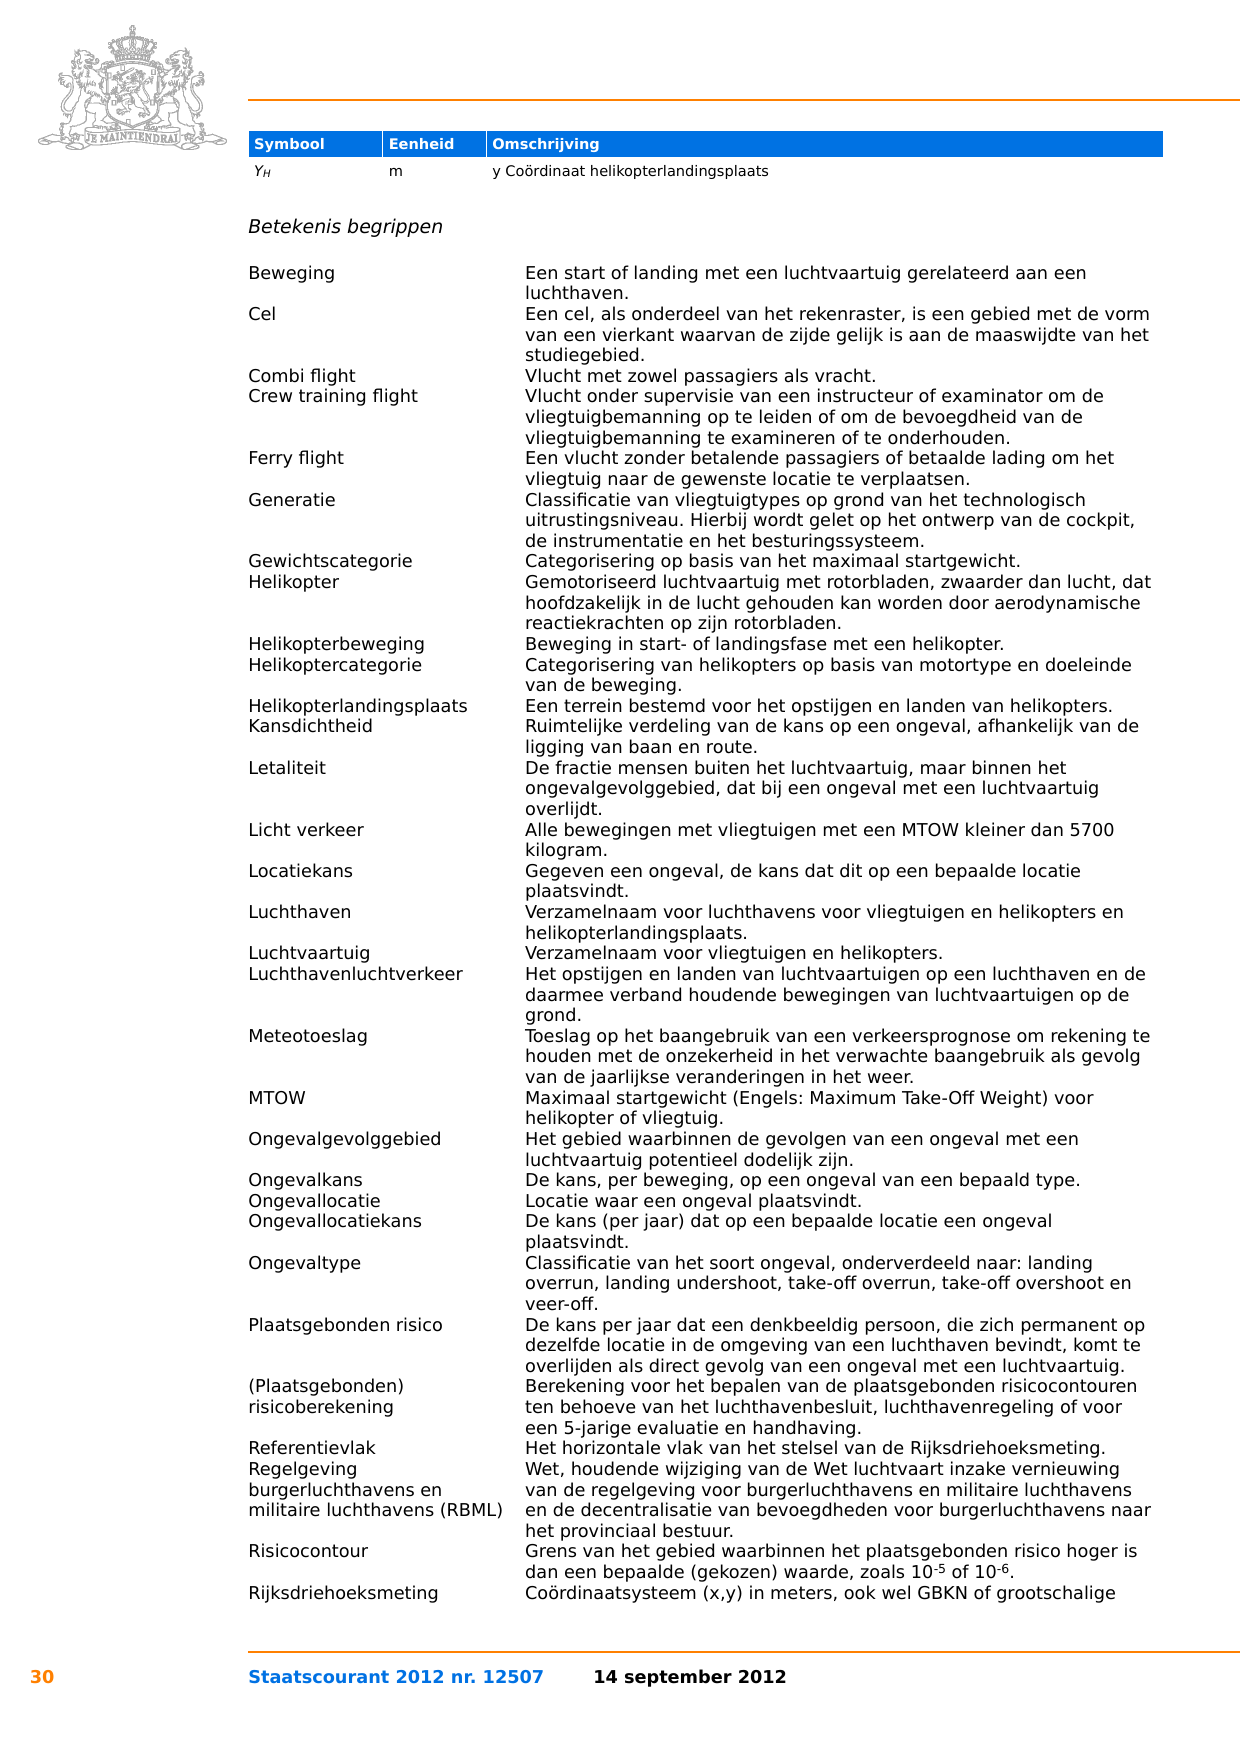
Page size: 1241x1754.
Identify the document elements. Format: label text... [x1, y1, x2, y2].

table_cell Ferry flight [248, 448, 519, 489]
table_cell Het opstijgen en landen van luchtvaartuigen op een luchthaven en de daarmee verband houdende bewegingen van luchtvaartuigen op de grond. [519, 964, 1163, 1026]
table_cell Vlucht met zowel passagiers als vracht. [519, 366, 1163, 386]
table_cell Helikopterbeweging [248, 634, 519, 654]
table_cell De kans per jaar dat een denkbeeldig persoon, die zich permanent op dezelfde locatie in de omgeving van een luchthaven bevindt, komt te overlijden als direct gevolg van een ongeval met een luchtvaartuig. [519, 1315, 1163, 1376]
table_cell Risicocontour [248, 1541, 519, 1583]
table_cell Wet, houdende wijziging van de Wet luchtvaart inzake vernieuwing van de regelgeving voor burgerluchthavens en militaire luchthavens en de decentralisatie van bevoegdheden voor burgerluchthavens naar het provinciaal bestuur. [519, 1459, 1163, 1541]
table_cell Plaatsgebonden risico [248, 1315, 519, 1376]
table_header Een start of landing met een luchtvaartuig gerelateerd aan een luchthaven. [519, 263, 1163, 304]
table_cell Ongevallocatie [248, 1191, 519, 1211]
table_cell Meteotoeslag [248, 1026, 519, 1088]
table_cell Helikoptercategorie [248, 655, 519, 696]
table_cell m [383, 158, 486, 185]
table_cell Luchtvaartuig [248, 943, 519, 964]
table_cell Coördinaatsysteem (x,y) in meters, ook wel GBKN of grootschalige [519, 1583, 1163, 1603]
table_cell Combi flight [248, 366, 519, 386]
table_cell Categorisering op basis van het maximaal startgewicht. [519, 551, 1163, 572]
table_cell Classificatie van het soort ongeval, onderverdeeld naar: landing overrun, landing undershoot, take-off overrun, take-off overshoot en veer-off. [519, 1253, 1163, 1314]
table_cell Een terrein bestemd voor het opstijgen en landen van helikopters. [519, 696, 1163, 716]
table_cell Maximaal startgewicht (Engels: Maximum Take-Off Weight) voor helikopter of vliegtuig. [519, 1088, 1163, 1129]
table_cell Een vlucht zonder betalende passagiers of betaalde lading om het vliegtuig naar de gewenste locatie te verplaatsen. [519, 448, 1163, 489]
table_cell Cel [248, 304, 519, 366]
table_cell Kansdichtheid [248, 716, 519, 758]
table_cell Ongevalkans [248, 1170, 519, 1191]
table_cell Alle bewegingen met vliegtuigen met een MTOW kleiner dan 5700 kilogram. [519, 820, 1163, 861]
table_cell Rijksdriehoeksmeting [248, 1583, 519, 1603]
table_cell Helikopter [248, 572, 519, 634]
table_cell Letaliteit [248, 758, 519, 819]
table_cell MTOW [248, 1088, 519, 1129]
subtitle Betekenis begrippen [248, 216, 1163, 238]
table_cell Ruimtelijke verdeling van de kans op een ongeval, afhankelijk van de ligging van baan en route. [519, 716, 1163, 758]
table_cell Locatie waar een ongeval plaatsvindt. [519, 1191, 1163, 1211]
table_header Symbool [249, 131, 382, 157]
table_cell Regelgeving burgerluchthavens en militaire luchthavens (RBML) [248, 1459, 519, 1541]
table_cell Gewichtscategorie [248, 551, 519, 572]
table_cell De kans (per jaar) dat op een bepaalde locatie een ongeval plaatsvindt. [519, 1211, 1163, 1253]
table_cell Generatie [248, 490, 519, 551]
table_cell Beweging in start- of landingsfase met een helikopter. [519, 634, 1163, 654]
table_cell Crew training flight [248, 386, 519, 448]
table_cell Ongevallocatiekans [248, 1211, 519, 1253]
table_cell De fractie mensen buiten het luchtvaartuig, maar binnen het ongevalgevolggebied, dat bij een ongeval met een luchtvaartuig overlijdt. [519, 758, 1163, 819]
table_header Beweging [248, 263, 519, 304]
table_cell Luchthaven [248, 902, 519, 943]
table_header Eenheid [383, 131, 486, 157]
table_cell Ongevalgevolggebied [248, 1129, 519, 1170]
table_cell Locatiekans [248, 861, 519, 902]
table_header Omschrijving [487, 131, 1163, 157]
table_cell YH [249, 158, 382, 185]
table_cell Vlucht onder supervisie van een instructeur of examinator om de vliegtuigbemanning op te leiden of om de bevoegdheid van de vliegtuigbemanning te examineren of te onderhouden. [519, 386, 1163, 448]
table_cell Grens van het gebied waarbinnen het plaatsgebonden risico hoger is dan een bepaalde (gekozen) waarde, zoals 10-5 of 10-6. [519, 1541, 1163, 1583]
table_cell Het horizontale vlak van het stelsel van de Rijksdriehoeksmeting. [519, 1438, 1163, 1459]
table_cell Ongevaltype [248, 1253, 519, 1314]
table_cell y Coördinaat helikopterlandingsplaats [487, 158, 1163, 185]
table_cell Het gebied waarbinnen de gevolgen van een ongeval met een luchtvaartuig potentieel dodelijk zijn. [519, 1129, 1163, 1170]
table_cell Verzamelnaam voor vliegtuigen en helikopters. [519, 943, 1163, 964]
table_cell (Plaatsgebonden) risicoberekening [248, 1376, 519, 1438]
table_cell Gegeven een ongeval, de kans dat dit op een bepaalde locatie plaatsvindt. [519, 861, 1163, 902]
table_cell Referentievlak [248, 1438, 519, 1459]
table_cell De kans, per beweging, op een ongeval van een bepaald type. [519, 1170, 1163, 1191]
table_cell Licht verkeer [248, 820, 519, 861]
table_cell Een cel, als onderdeel van het rekenraster, is een gebied met de vorm van een vierkant waarvan de zijde gelijk is aan de maaswijdte van het studiegebied. [519, 304, 1163, 366]
table_cell Toeslag op het baangebruik van een verkeersprognose om rekening te houden met de onzekerheid in het verwachte baangebruik als gevolg van de jaarlijkse veranderingen in het weer. [519, 1026, 1163, 1088]
table_cell Helikopterlandingsplaats [248, 696, 519, 716]
picture [38, 25, 227, 150]
table_cell Categorisering van helikopters op basis van motortype en doeleinde van de beweging. [519, 655, 1163, 696]
table_cell Classificatie van vliegtuigtypes op grond van het technologisch uitrustingsniveau. Hierbij wordt gelet op het ontwerp van de cockpit, de instrumentatie en het besturingssysteem. [519, 490, 1163, 551]
table_cell Luchthavenluchtverkeer [248, 964, 519, 1026]
table_cell Berekening voor het bepalen van de plaatsgebonden risicocontouren ten behoeve van het luchthavenbesluit, luchthavenregeling of voor een 5-jarige evaluatie en handhaving. [519, 1376, 1163, 1438]
table_cell Gemotoriseerd luchtvaartuig met rotorbladen, zwaarder dan lucht, dat hoofdzakelijk in de lucht gehouden kan worden door aerodynamische reactiekrachten op zijn rotorbladen. [519, 572, 1163, 634]
table_cell Verzamelnaam voor luchthavens voor vliegtuigen en helikopters en helikopterlandingsplaats. [519, 902, 1163, 943]
